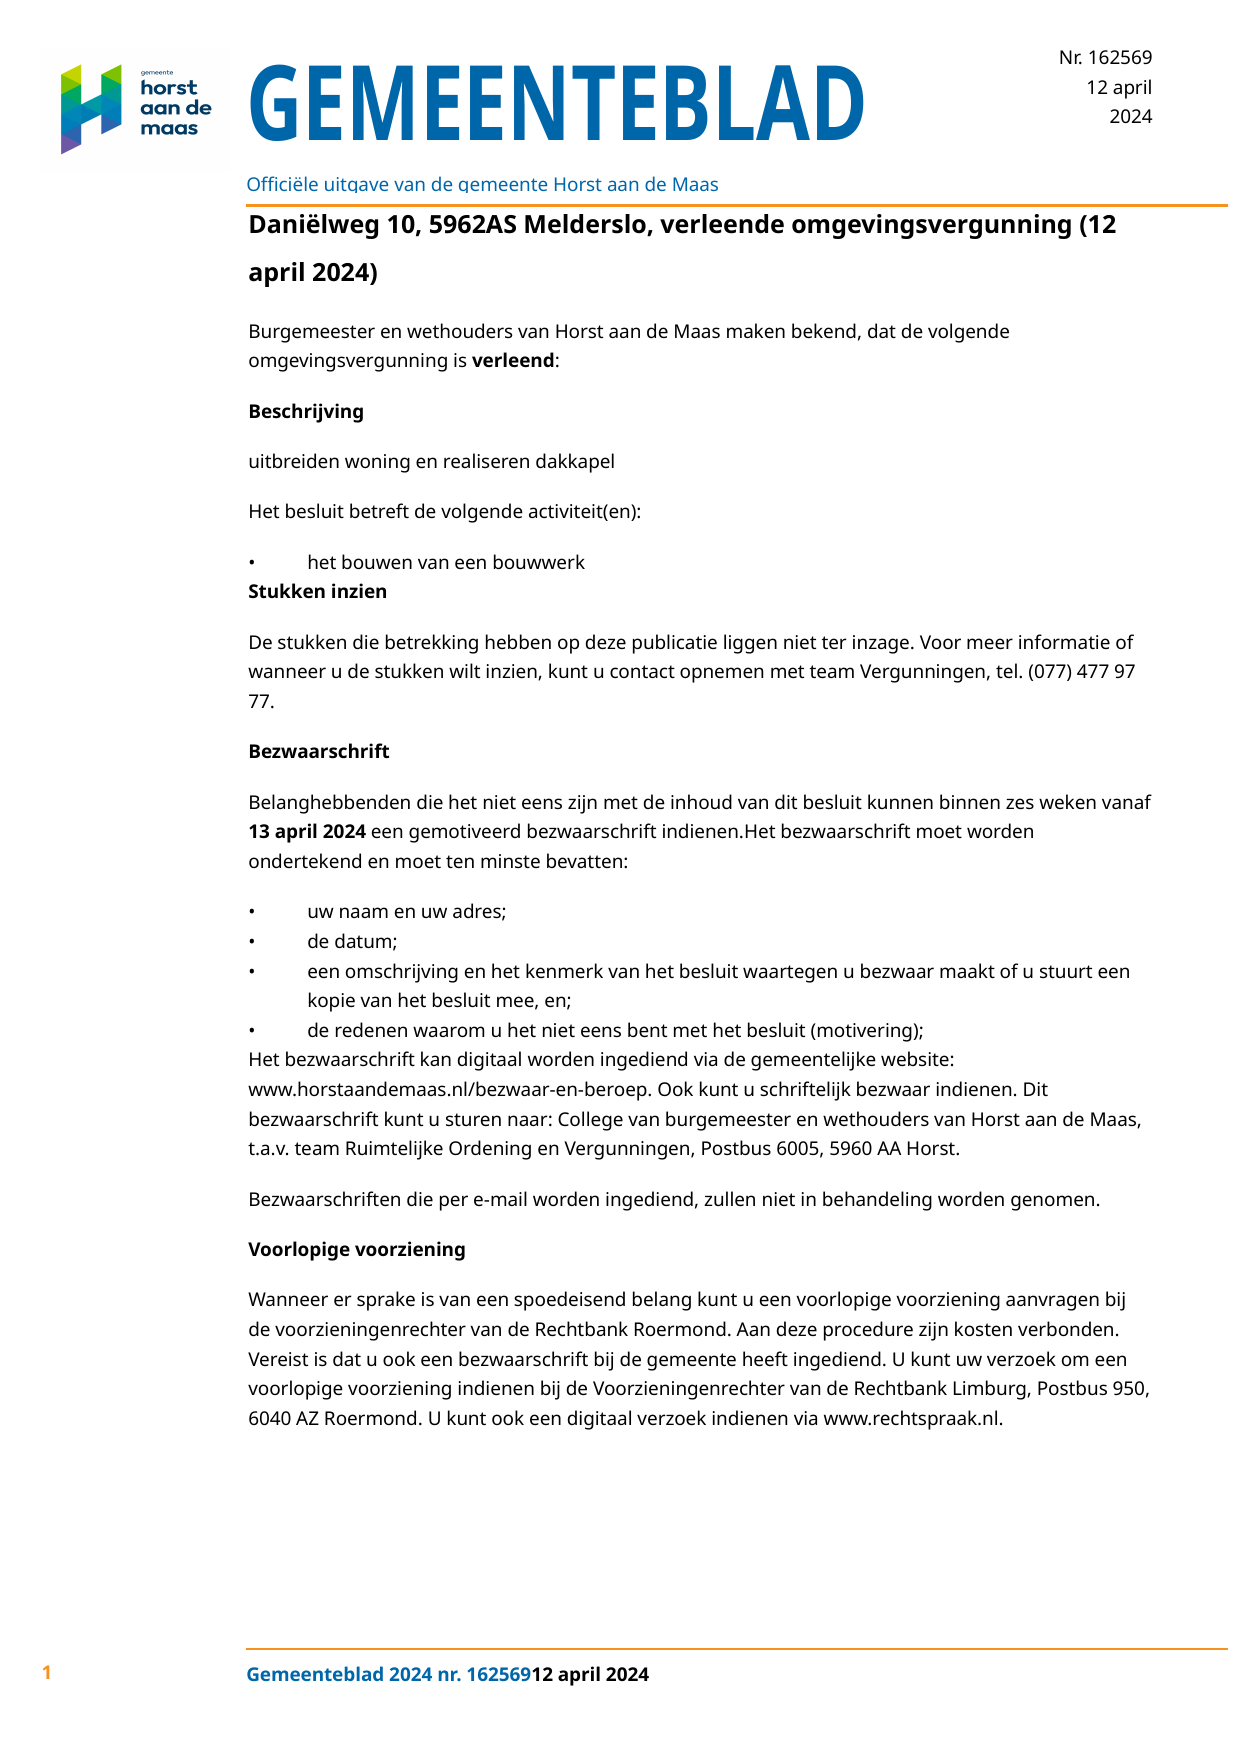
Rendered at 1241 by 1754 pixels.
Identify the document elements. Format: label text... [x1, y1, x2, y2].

text Daniëlweg 10, 5962AS Melderslo, verleende omgevingsvergunning (12 april 2024) [248, 207, 1152, 288]
text Bezwaarschriften die per e-mail worden ingediend, zullen niet in behandeling worden genomen. [248, 1186, 1152, 1212]
text Belanghebbenden die het niet eens zijn met de inhoud van dit besluit kunnen binnen zes weken vanaf 13 april 2024 een gemotiveerd bezwaarschrift indienen.Het bezwaarschrift moet worden ondertekend en moet ten minste bevatten: [248, 789, 1152, 874]
list de datum; [248, 928, 1152, 954]
list het bouwen van een bouwwerk [248, 549, 1152, 575]
list de redenen waarom u het niet eens bent met het besluit (motivering); [248, 1017, 1152, 1043]
list uw naam en uw adres; [248, 899, 1152, 924]
text De stukken die betrekking hebben op deze publicatie liggen niet ter inzage. Voor meer informatie of wanneer u de stukken wilt inzien, kunt u contact opnemen met team Vergunningen, tel. (077) 477 97 77. [248, 629, 1152, 714]
text Bezwaarschrift [248, 739, 1152, 764]
list een omschrijving en het kenmerk van het besluit waartegen u bezwaar maakt of u stuurt een kopie van het besluit mee, en; [248, 958, 1152, 1013]
picture [41, 47, 231, 172]
text Het besluit betreft de volgende activiteit(en): [248, 499, 1152, 524]
text Het bezwaarschrift kan digitaal worden ingediend via de gemeentelijke website: www.horstaandemaas.nl/bezwaar-en-beroep. Ook kunt u schriftelijk bezwaar indienen. Dit bezwaarschrift kunt u sturen naar: College van burgemeester en wethouders van Horst aan de Maas, t.a.v. team Ruimtelijke Ordening en Vergunningen, Postbus 6005, 5960 AA Horst. [248, 1047, 1152, 1161]
text Wanneer er sprake is van een spoedeisend belang kunt u een voorlopige voorziening aanvragen bij de voorzieningenrechter van de Rechtbank Roermond. Aan deze procedure zijn kosten verbonden. Vereist is dat u ook een bezwaarschrift bij de gemeente heeft ingediend. U kunt uw verzoek om een voorlopige voorziening indienen bij de Voorzieningenrechter van de Rechtbank Limburg, Postbus 950, 6040 AZ Roermond. U kunt ook een digitaal verzoek indienen via www.rechtspraak.nl. [248, 1287, 1152, 1431]
text Voorlopige voorziening [248, 1236, 1152, 1262]
text uitbreiden woning en realiseren dakkapel [248, 448, 1152, 474]
text Burgemeester en wethouders van Horst aan de Maas maken bekend, dat de volgende omgevingsvergunning is verleend: [248, 318, 1152, 373]
text Beschrijving [248, 398, 1152, 424]
text Stukken inzien [248, 579, 1152, 604]
